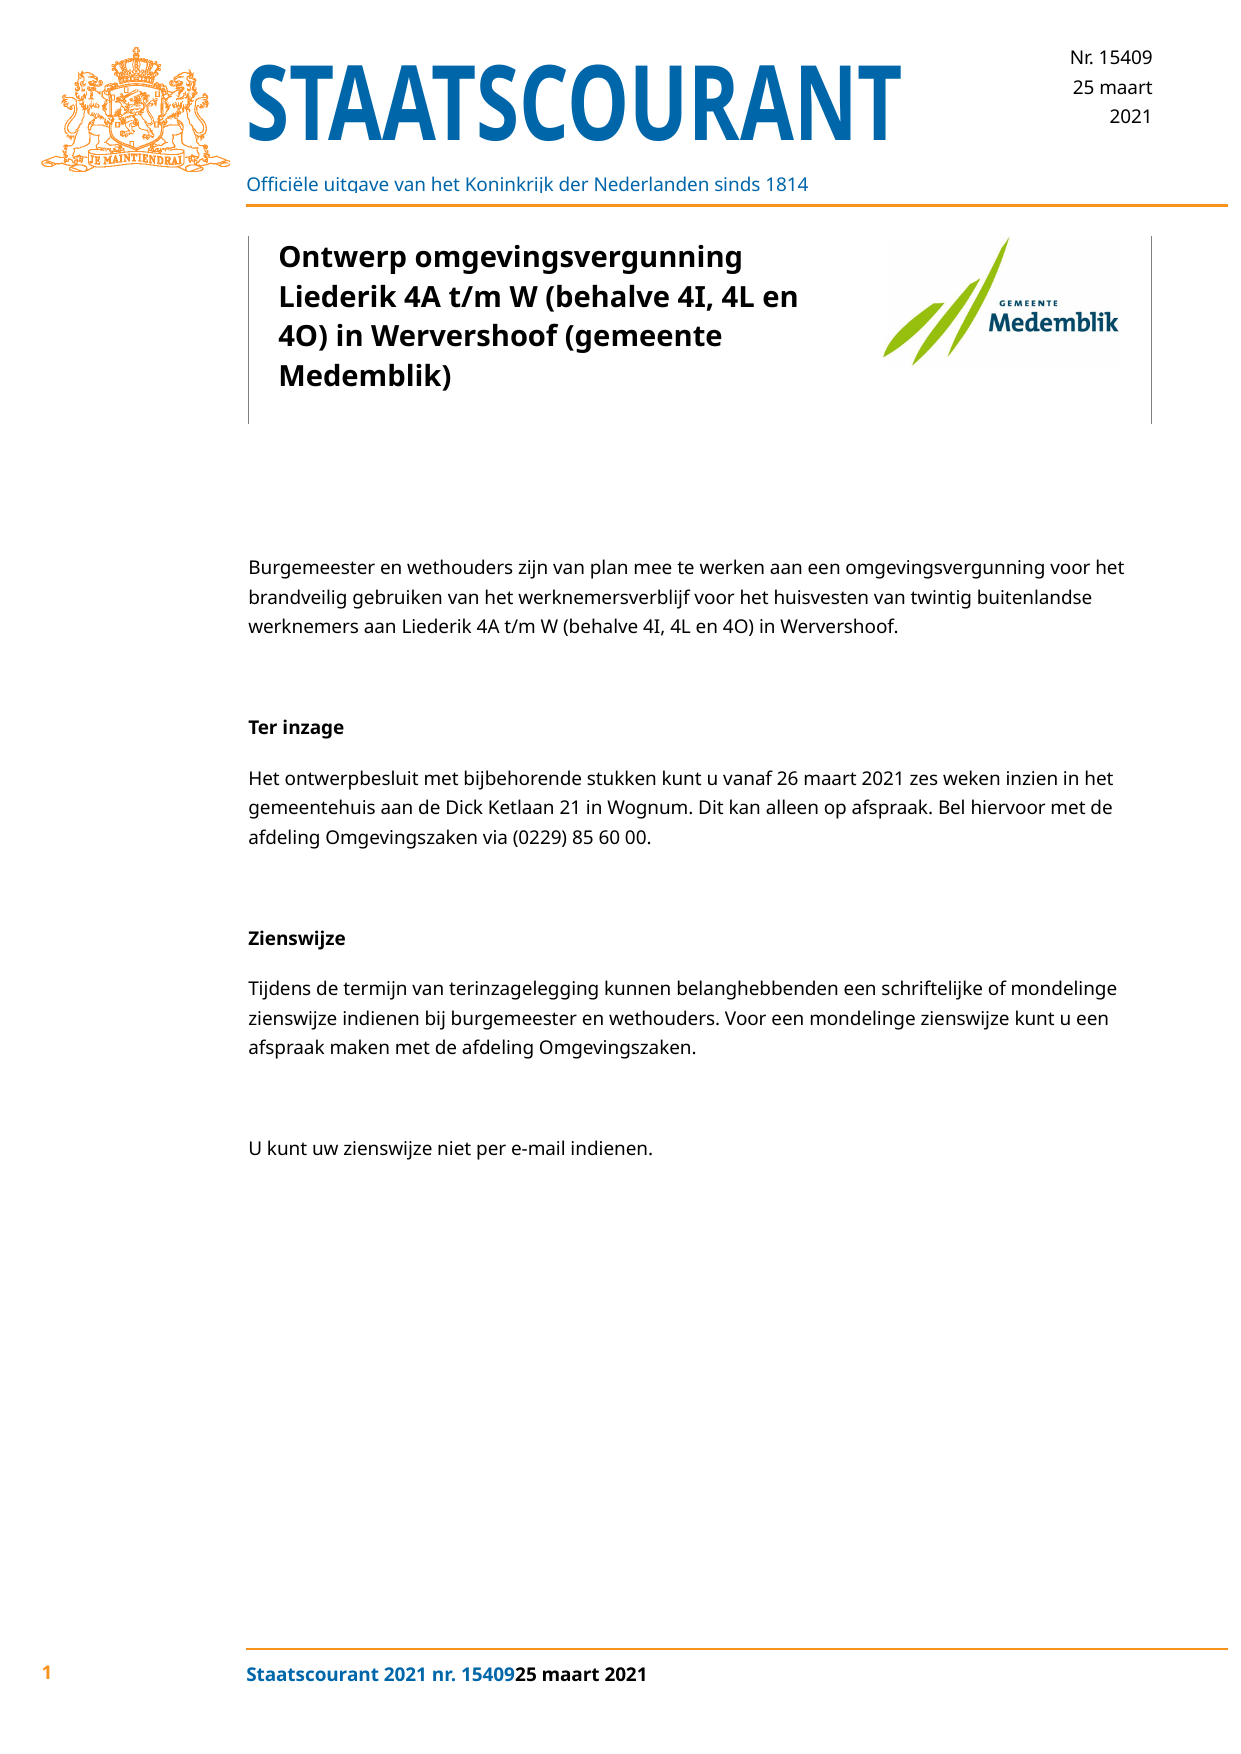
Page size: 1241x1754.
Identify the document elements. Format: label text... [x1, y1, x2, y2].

text Het ontwerpbesluit met bijbehorende stukken kunt u vanaf 26 maart 2021 zes weken inzien in het gemeentehuis aan de Dick Ketlaan 21 in Wognum. Dit kan alleen op afspraak. Bel hiervoor met de afdeling Omgevingszaken via (0229) 85 60 00. [248, 765, 1152, 850]
table_header [850, 236, 1151, 424]
text Ter inzage [248, 714, 1152, 740]
text Tijdens de termijn van terinzagelegging kunnen belanghebbenden een schriftelijke of mondelinge zienswijze indienen bij burgemeester en wethouders. Voor een mondelinge zienswijze kunt u een afspraak maken met de afdeling Omgevingszaken. [248, 975, 1152, 1060]
text Burgemeester en wethouders zijn van plan mee te werken aan een omgevingsvergunning voor het brandveilig gebruiken van het werknemersverblijf voor het huisvesten van twintig buitenlandse werknemers aan Liederik 4A t/m W (behalve 4I, 4L en 4O) in Wervershoof. [248, 554, 1152, 639]
picture [41, 47, 231, 172]
text Zienswijze [248, 925, 1152, 951]
picture [882, 236, 1119, 367]
table_header Ontwerp omgevingsvergunning Liederik 4A t/m W (behalve 4I, 4L en 4O) in Wervershoof (gemeente Medemblik) [249, 236, 850, 424]
text U kunt uw zienswijze niet per e-mail indienen. [248, 1135, 1152, 1161]
